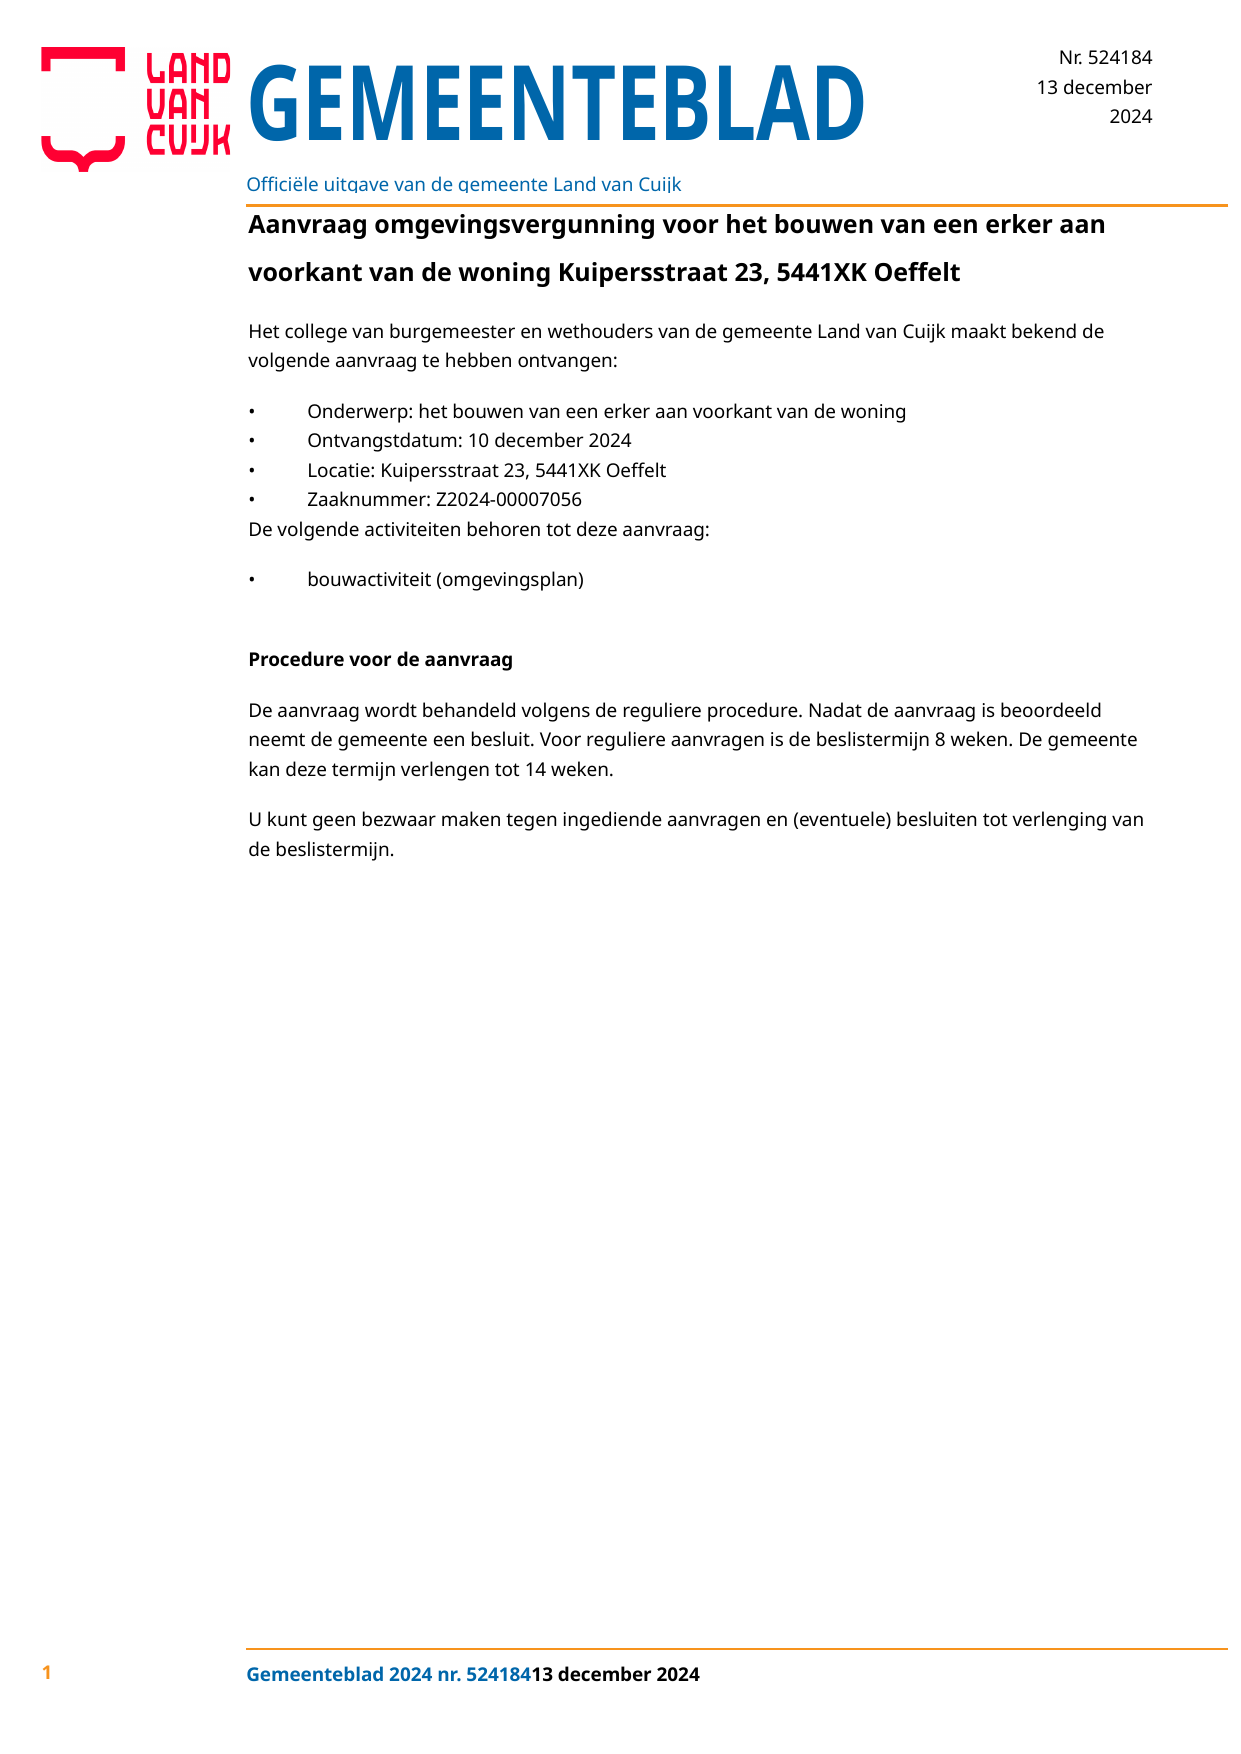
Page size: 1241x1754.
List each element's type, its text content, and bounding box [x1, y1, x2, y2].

list Locatie: Kuipersstraat 23, 5441XK Oeffelt [248, 457, 1152, 483]
list bouwactiviteit (omgevingsplan) [248, 567, 1152, 592]
text U kunt geen bezwaar maken tegen ingediende aanvragen en (eventuele) besluiten tot verlenging van de beslistermijn. [248, 807, 1152, 862]
text De volgende activiteiten behoren tot deze aanvraag: [248, 516, 1152, 542]
list Ontvangstdatum: 10 december 2024 [248, 427, 1152, 453]
text Aanvraag omgevingsvergunning voor het bouwen van een erker aan voorkant van de woning Kuipersstraat 23, 5441XK Oeffelt [248, 207, 1152, 288]
list Zaaknummer: Z2024-00007056 [248, 487, 1152, 512]
text Het college van burgemeester en wethouders van de gemeente Land van Cuijk maakt bekend de volgende aanvraag te hebben ontvangen: [248, 318, 1152, 373]
text De aanvraag wordt behandeld volgens de reguliere procedure. Nadat de aanvraag is beoordeeld neemt de gemeente een besluit. Voor reguliere aanvragen is de beslistermijn 8 weken. De gemeente kan deze termijn verlengen tot 14 weken. [248, 697, 1152, 782]
text Procedure voor de aanvraag [248, 647, 1152, 672]
list Onderwerp: het bouwen van een erker aan voorkant van de woning [248, 398, 1152, 424]
picture [41, 47, 231, 172]
